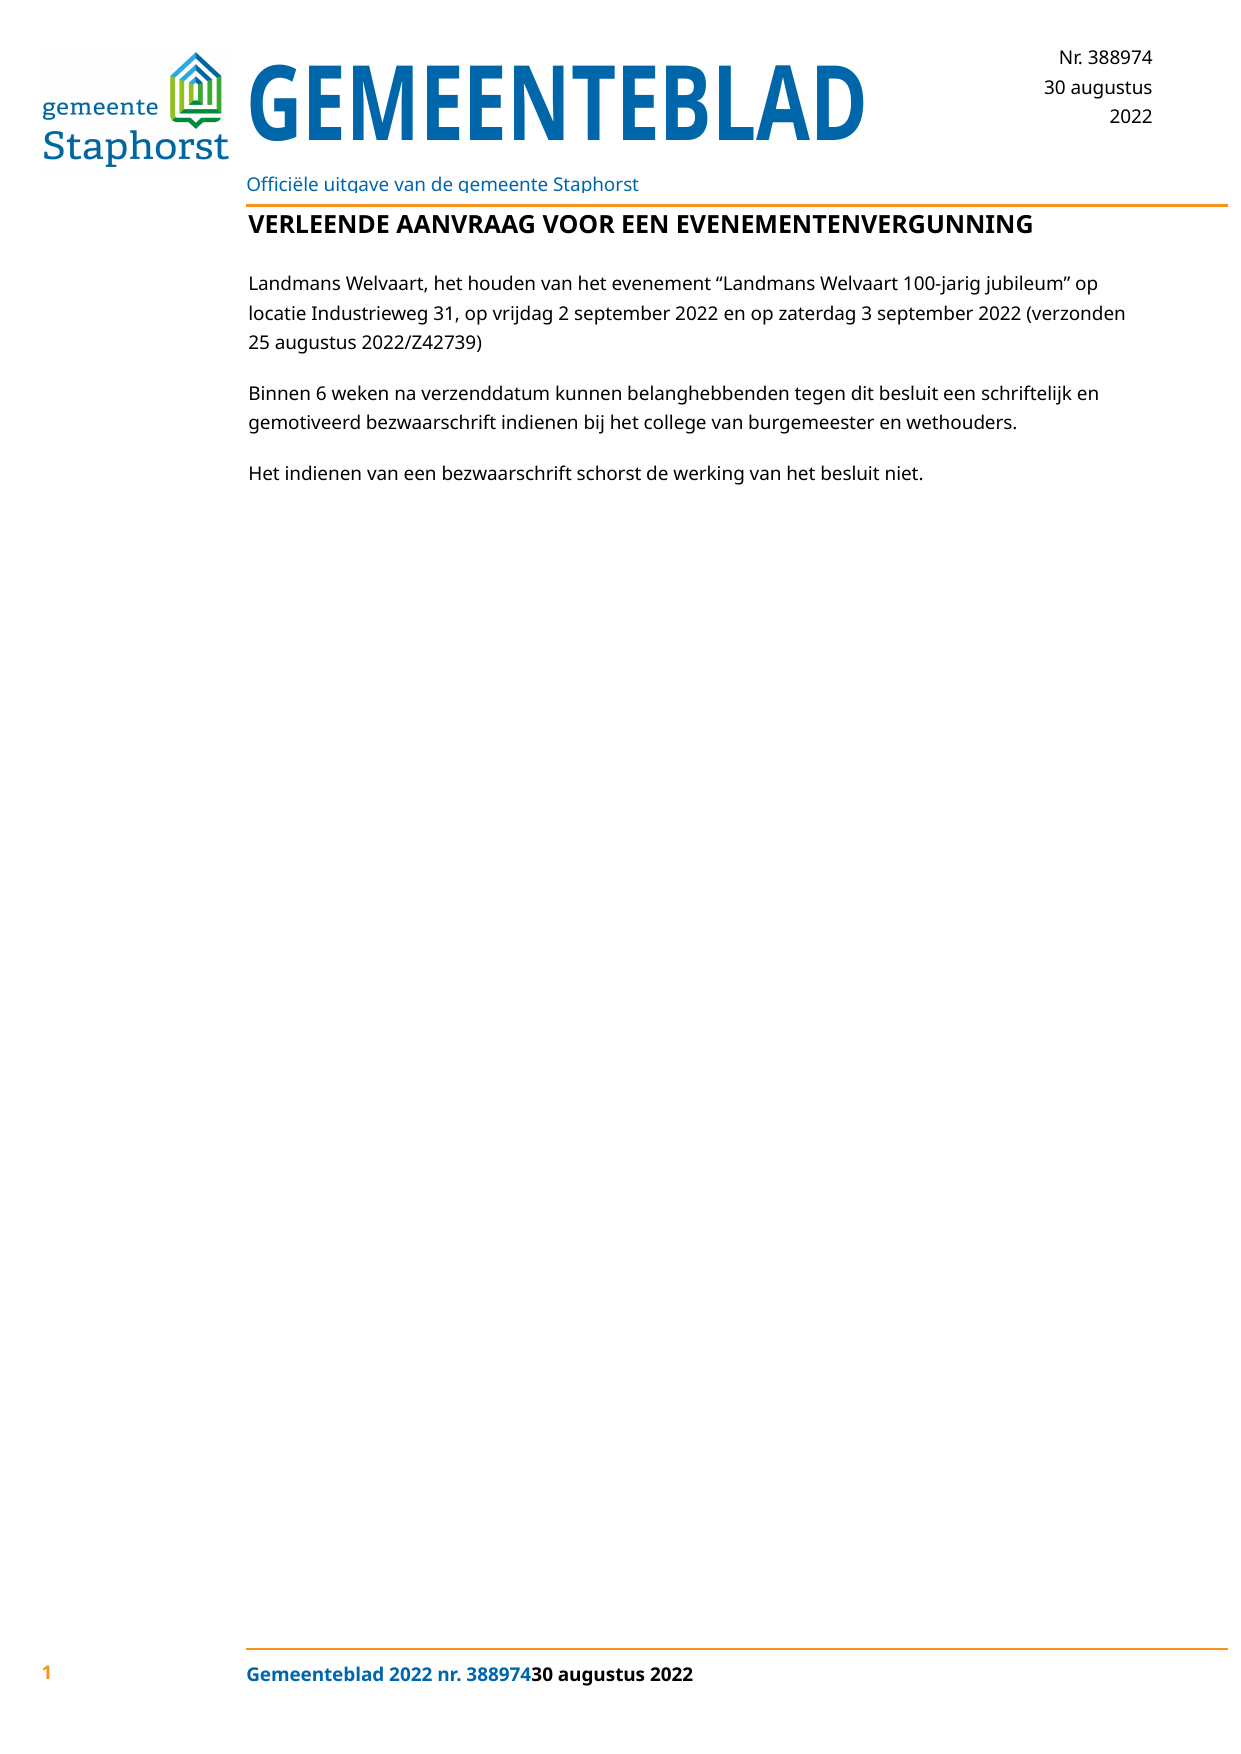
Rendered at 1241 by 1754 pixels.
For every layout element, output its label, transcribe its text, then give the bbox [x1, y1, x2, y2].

text VERLEENDE AANVRAAG VOOR EEN EVENEMENTENVERGUNNING [248, 207, 1152, 241]
picture [41, 47, 231, 172]
text Binnen 6 weken na verzenddatum kunnen belanghebbenden tegen dit besluit een schriftelijk en gemotiveerd bezwaarschrift indienen bij het college van burgemeester en wethouders. [248, 380, 1152, 435]
text Het indienen van een bezwaarschrift schorst de werking van het besluit niet. [248, 460, 1152, 486]
text Landmans Welvaart, het houden van het evenement “Landmans Welvaart 100-jarig jubileum” op locatie Industrieweg 31, op vrijdag 2 september 2022 en op zaterdag 3 september 2022 (verzonden 25 augustus 2022/Z42739) [248, 270, 1152, 355]
